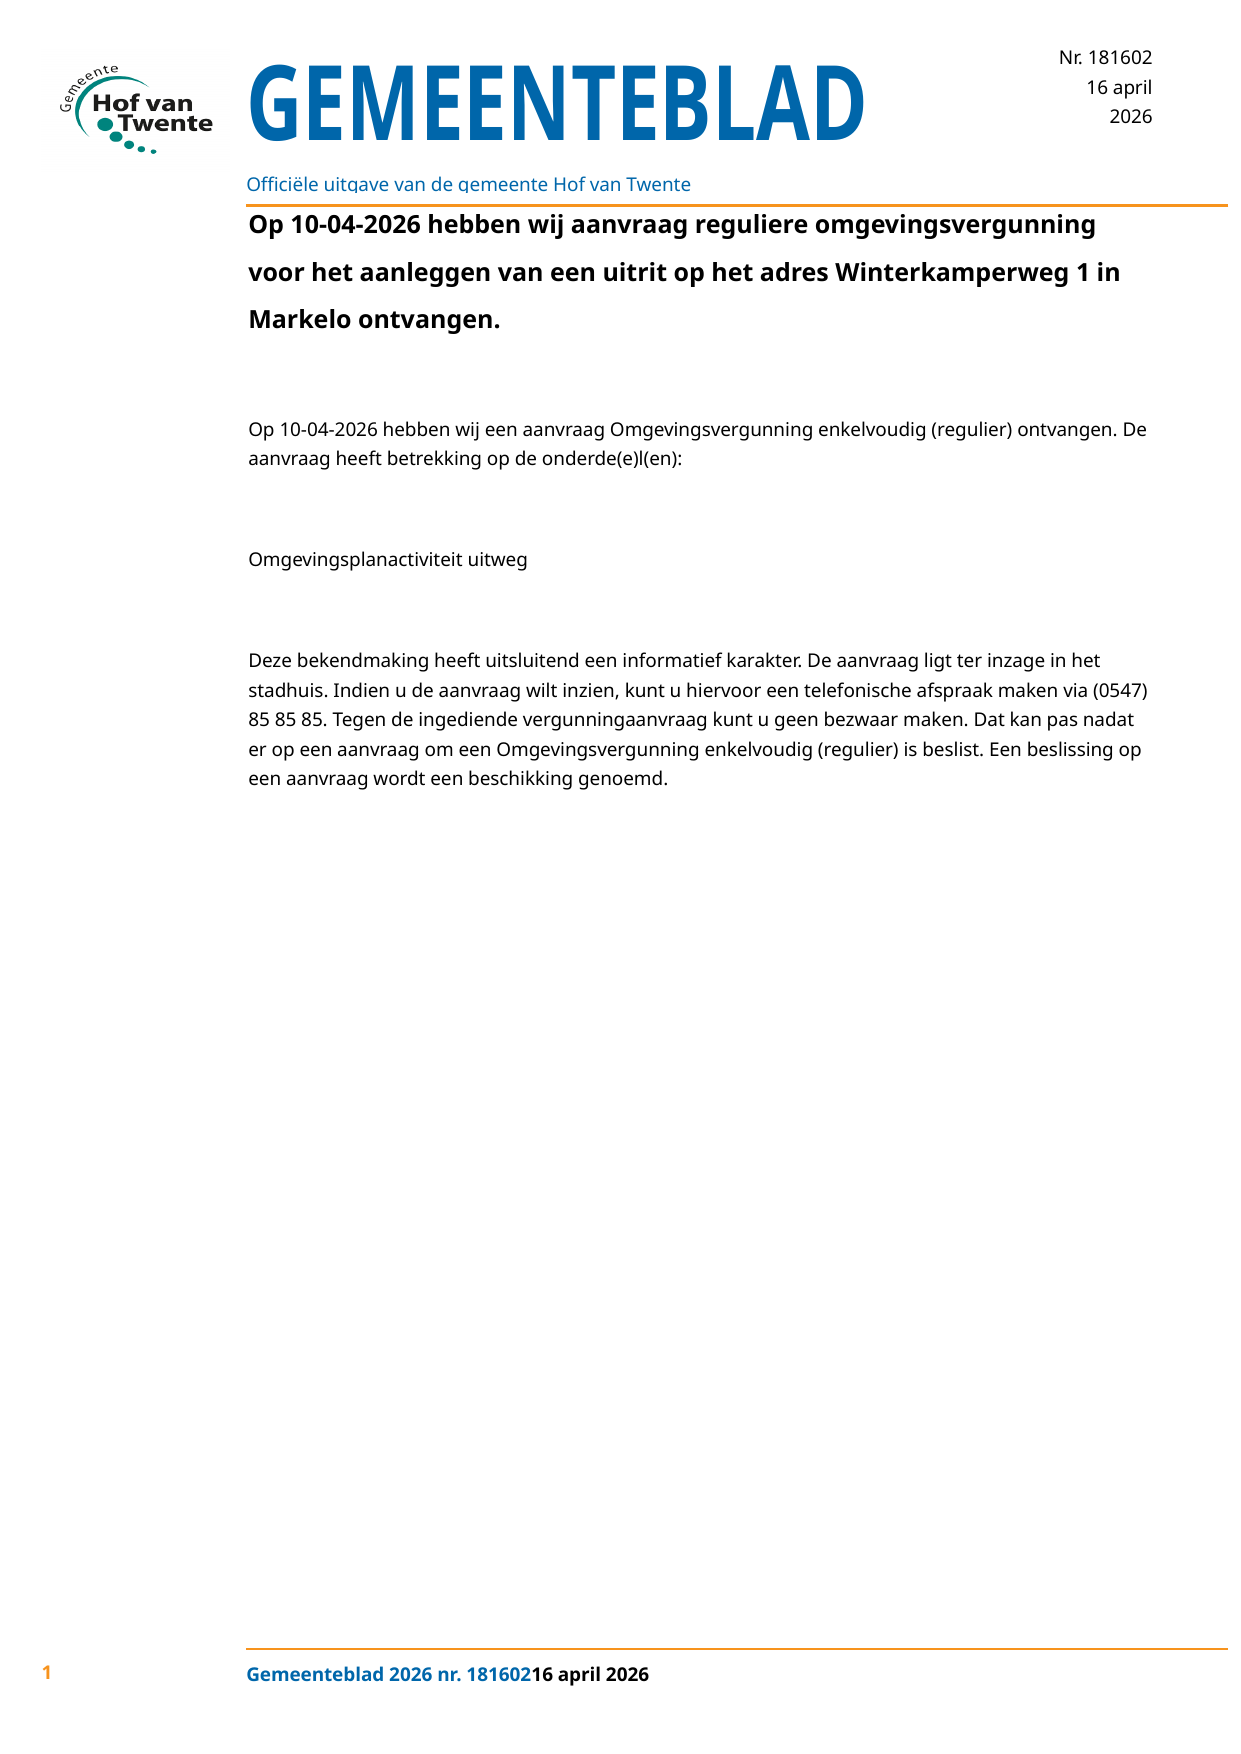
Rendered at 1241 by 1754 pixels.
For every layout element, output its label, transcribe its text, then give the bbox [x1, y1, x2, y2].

text Deze bekendmaking heeft uitsluitend een informatief karakter. De aanvraag ligt ter inzage in het stadhuis. Indien u de aanvraag wilt inzien, kunt u hiervoor een telefonische afspraak maken via (0547) 85 85 85. Tegen de ingediende vergunningaanvraag kunt u geen bezwaar maken. Dat kan pas nadat er op een aanvraag om een Omgevingsvergunning enkelvoudig (regulier) is beslist. Een beslissing op een aanvraag wordt een beschikking genoemd. [248, 647, 1152, 791]
text Op 10-04-2026 hebben wij een aanvraag Omgevingsvergunning enkelvoudig (regulier) ontvangen. De aanvraag heeft betrekking op de onderde(e)l(en): [248, 416, 1152, 471]
picture [41, 47, 231, 172]
text Op 10-04-2026 hebben wij aanvraag reguliere omgevingsvergunning voor het aanleggen van een uitrit op het adres Winterkamperweg 1 in Markelo ontvangen. [248, 207, 1152, 336]
text Omgevingsplanactiviteit uitweg [248, 546, 1152, 572]
